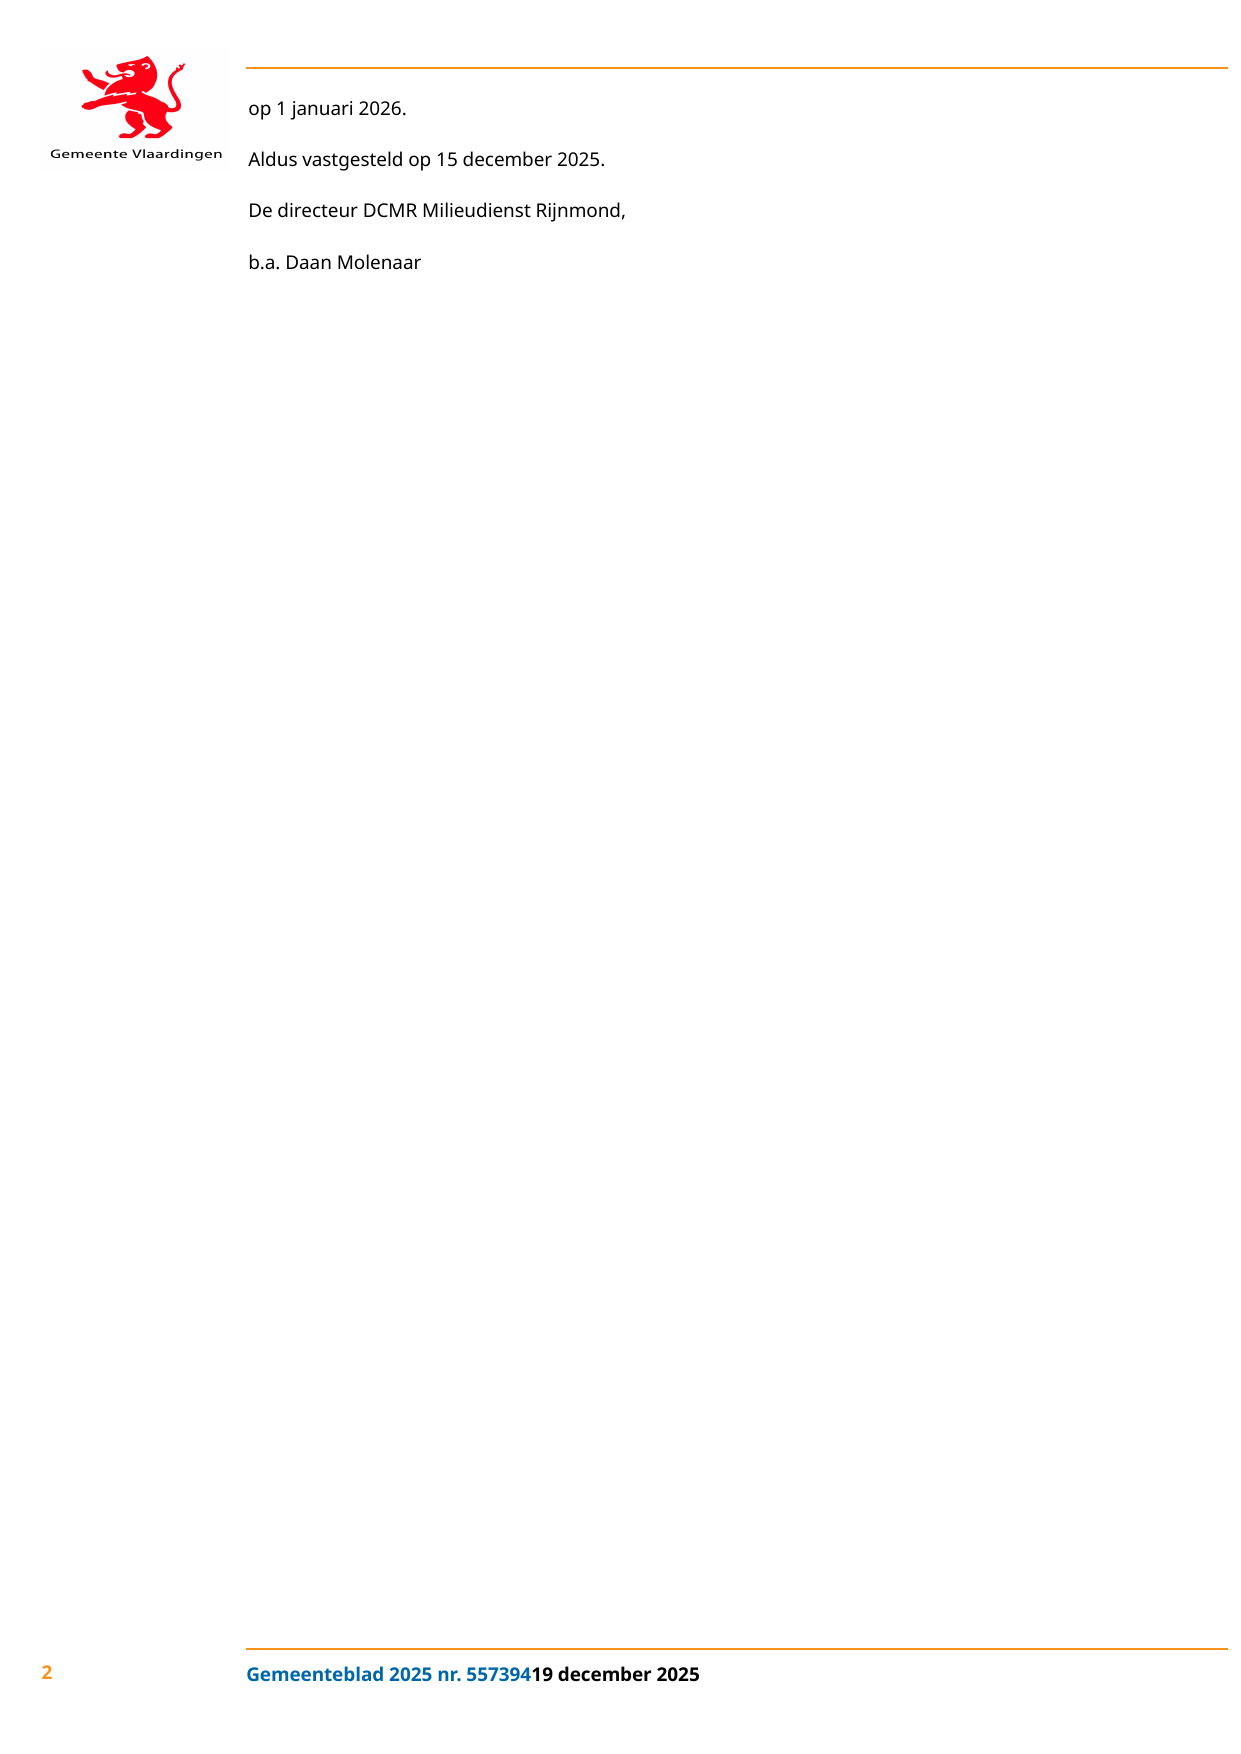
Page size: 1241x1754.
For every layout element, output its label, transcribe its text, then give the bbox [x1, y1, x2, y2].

text De directeur DCMR Milieudienst Rijnmond, [248, 198, 1152, 223]
picture [41, 47, 231, 172]
text op 1 januari 2026. [248, 95, 1152, 121]
text Aldus vastgesteld op 15 december 2025. [248, 146, 1152, 172]
text b.a. Daan Molenaar [248, 249, 1152, 275]
